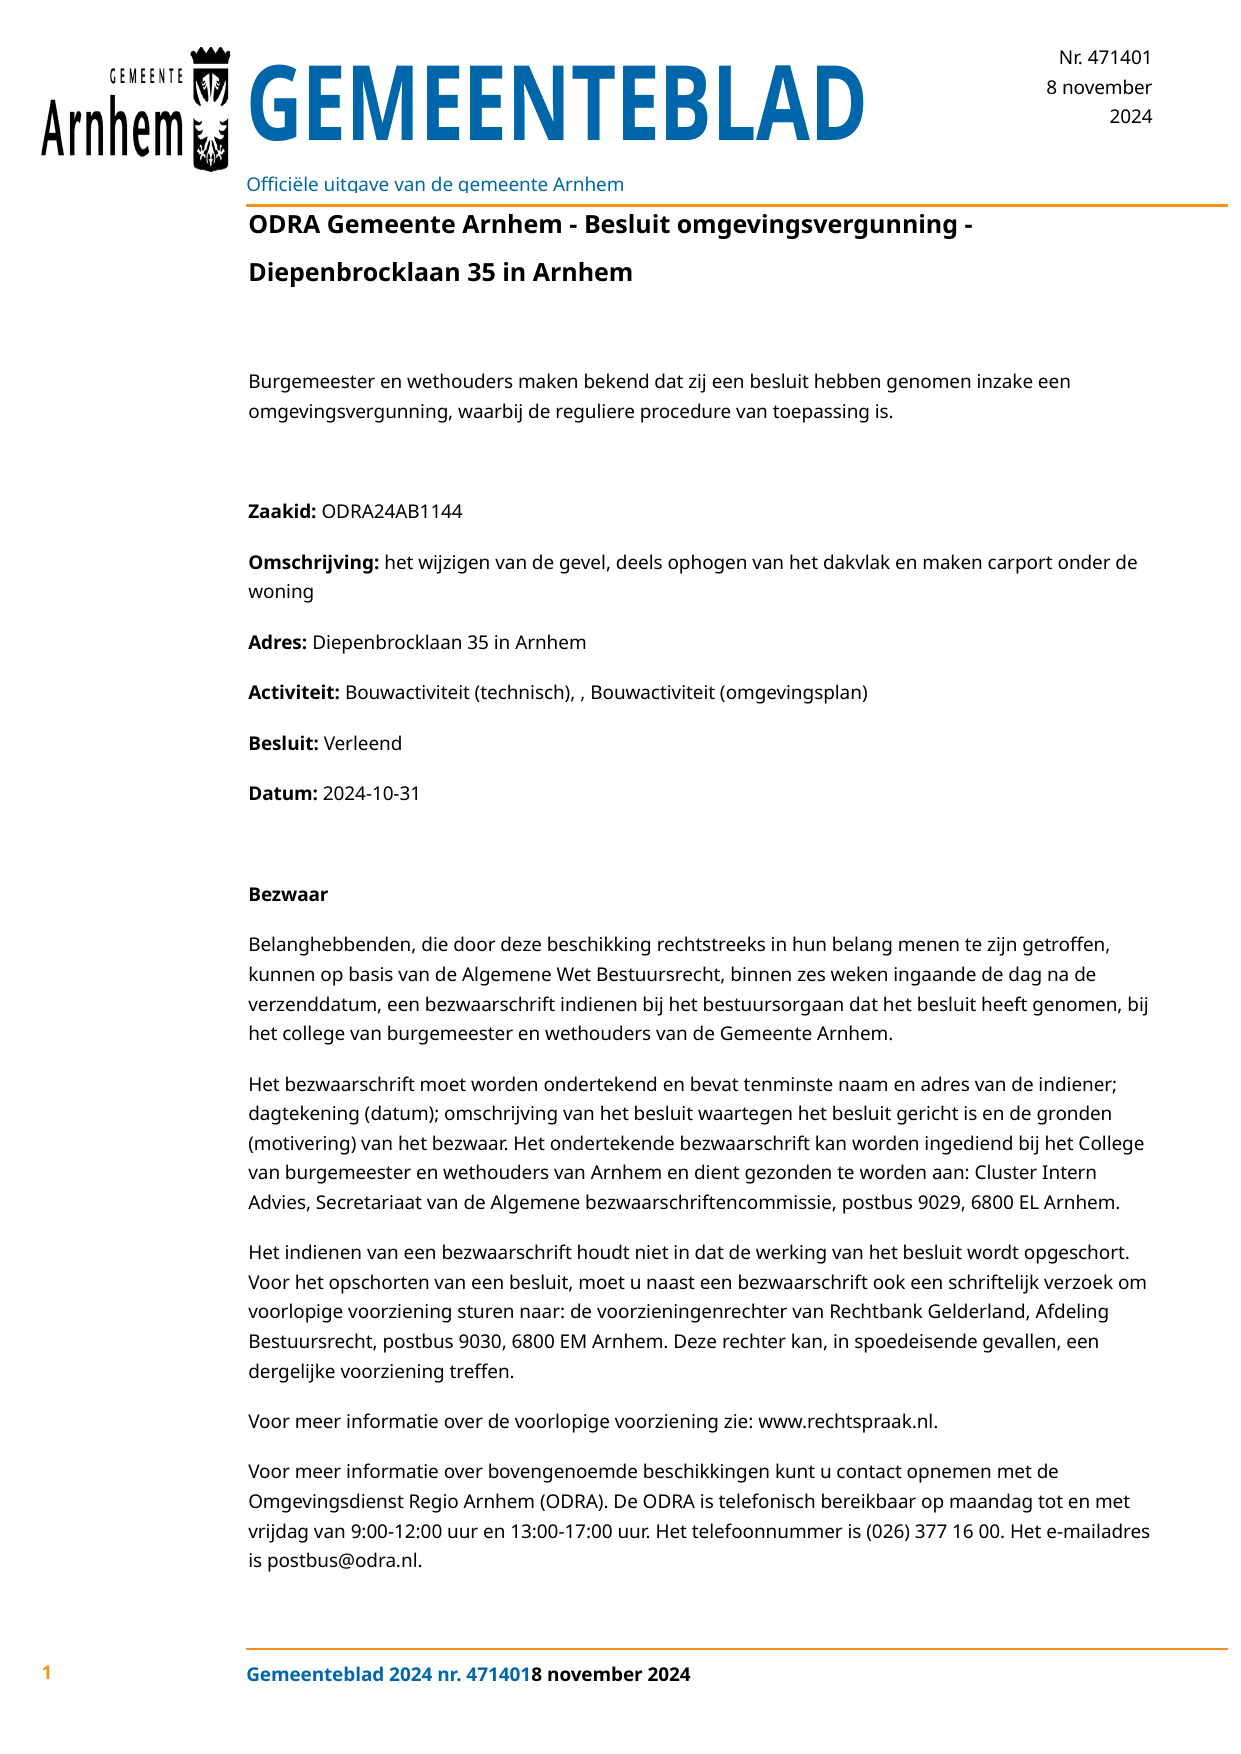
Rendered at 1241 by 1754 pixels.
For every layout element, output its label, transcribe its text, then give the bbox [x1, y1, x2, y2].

text Besluit: Verleend [248, 730, 1152, 756]
text Burgemeester en wethouders maken bekend dat zij een besluit hebben genomen inzake een omgevingsvergunning, waarbij de reguliere procedure van toepassing is. [248, 368, 1152, 424]
text ODRA Gemeente Arnhem - Besluit omgevingsvergunning - Diepenbrocklaan 35 in Arnhem [248, 207, 1152, 288]
text Datum: 2024-10-31 [248, 780, 1152, 806]
text Bezwaar [248, 881, 1152, 907]
text Voor meer informatie over bovengenoemde beschikkingen kunt u contact opnemen met de Omgevingsdienst Regio Arnhem (ODRA). De ODRA is telefonisch bereikbaar op maandag tot en met vrijdag van 9:00-12:00 uur en 13:00-17:00 uur. Het telefoonnummer is (026) 377 16 00. Het e-mailadres is postbus@odra.nl. [248, 1459, 1152, 1573]
text Het indienen van een bezwaarschrift houdt niet in dat de werking van het besluit wordt opgeschort. Voor het opschorten van een besluit, moet u naast een bezwaarschrift ook een schriftelijk verzoek om voorlopige voorziening sturen naar: de voorzieningenrechter van Rechtbank Gelderland, Afdeling Bestuursrecht, postbus 9030, 6800 EM Arnhem. Deze rechter kan, in spoedeisende gevallen, een dergelijke voorziening treffen. [248, 1239, 1152, 1384]
text Omschrijving: het wijzigen van de gevel, deels ophogen van het dakvlak en maken carport onder de woning [248, 549, 1152, 604]
text Voor meer informatie over de voorlopige voorziening zie: www.rechtspraak.nl. [248, 1408, 1152, 1434]
text Zaakid: ODRA24AB1144 [248, 499, 1152, 524]
text Adres: Diepenbrocklaan 35 in Arnhem [248, 629, 1152, 655]
text Activiteit: Bouwactiviteit (technisch), , Bouwactiviteit (omgevingsplan) [248, 679, 1152, 705]
picture [41, 47, 231, 172]
text Belanghebbenden, die door deze beschikking rechtstreeks in hun belang menen te zijn getroffen, kunnen op basis van de Algemene Wet Bestuursrecht, binnen zes weken ingaande de dag na de verzenddatum, een bezwaarschrift indienen bij het bestuursorgaan dat het besluit heeft genomen, bij het college van burgemeester en wethouders van de Gemeente Arnhem. [248, 932, 1152, 1046]
text Het bezwaarschrift moet worden ondertekend en bevat tenminste naam en adres van de indiener; dagtekening (datum); omschrijving van het besluit waartegen het besluit gericht is en de gronden (motivering) van het bezwaar. Het ondertekende bezwaarschrift kan worden ingediend bij het College van burgemeester en wethouders van Arnhem en dient gezonden te worden aan: Cluster Intern Advies, Secretariaat van de Algemene bezwaarschriftencommissie, postbus 9029, 6800 EL Arnhem. [248, 1071, 1152, 1215]
